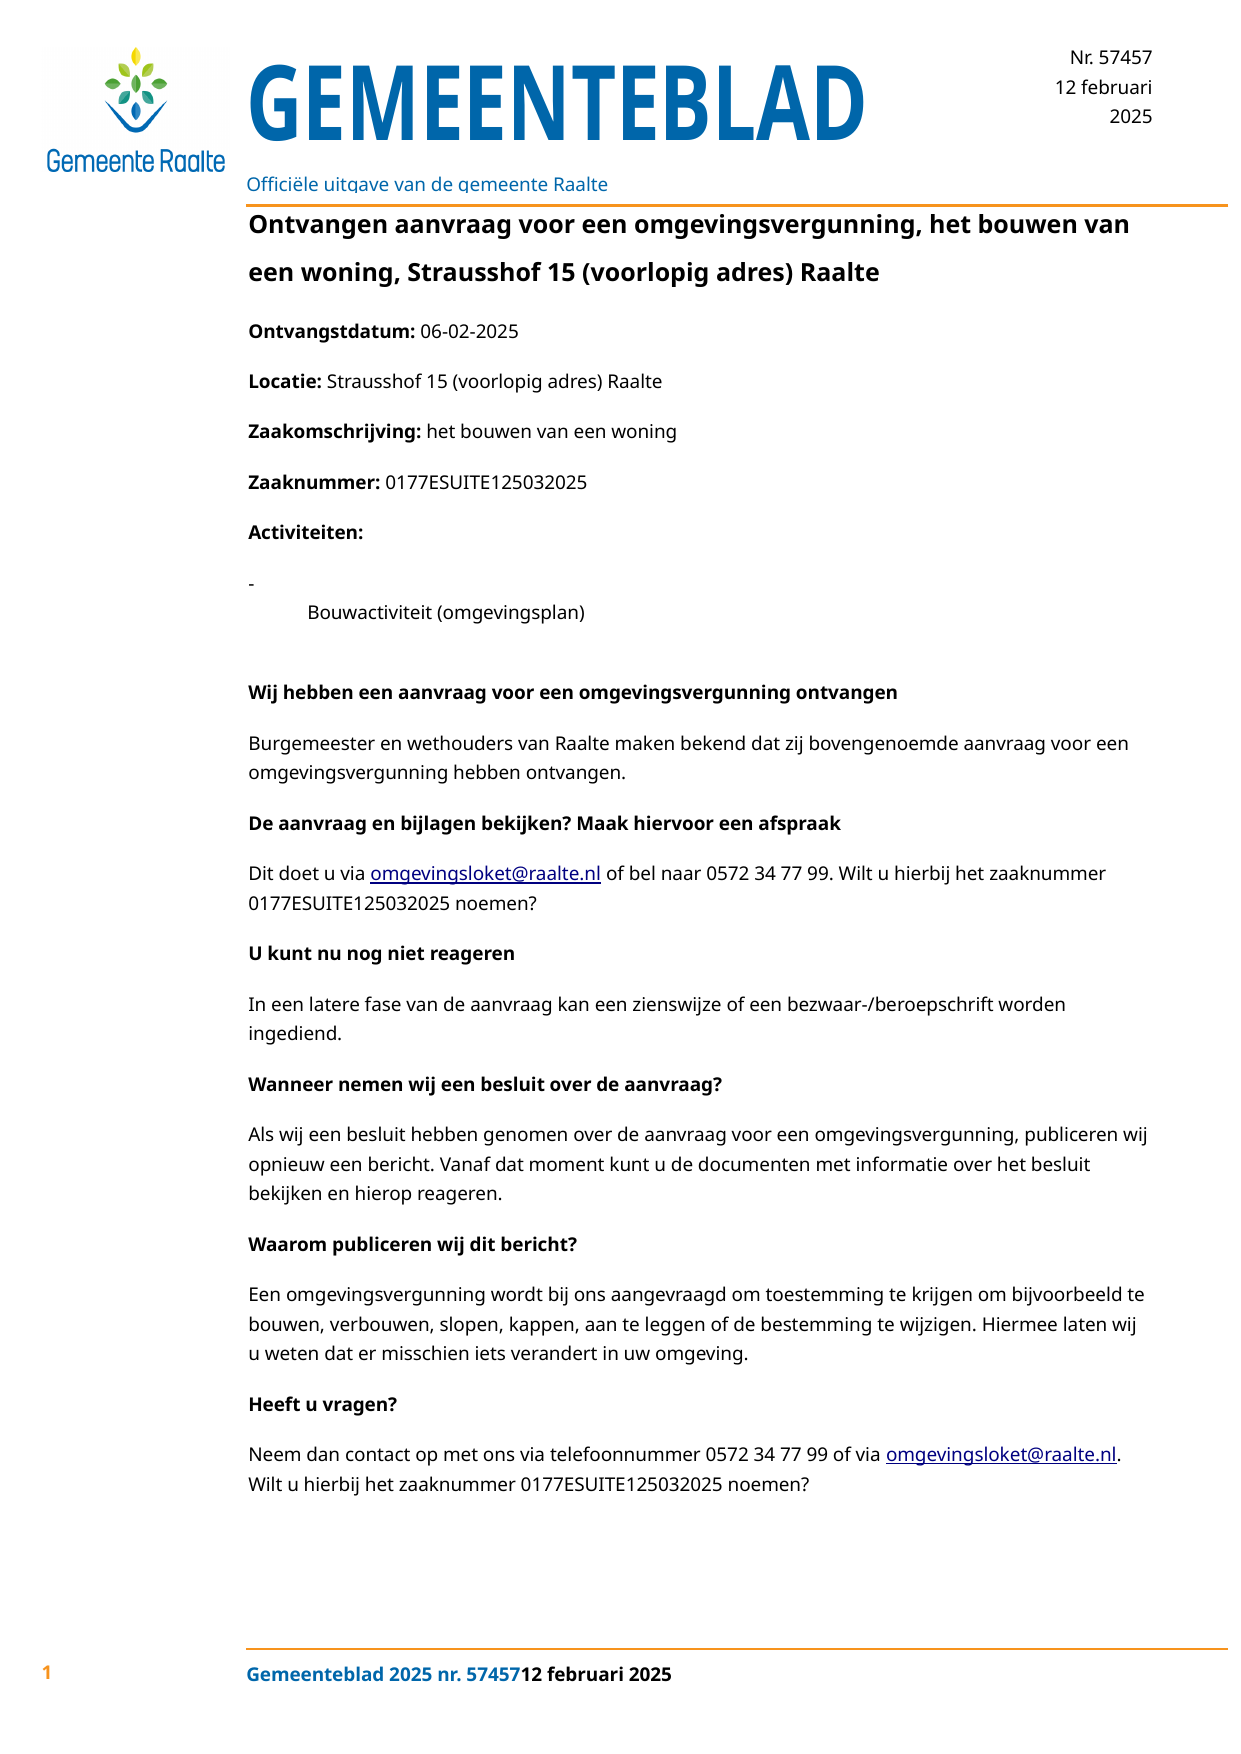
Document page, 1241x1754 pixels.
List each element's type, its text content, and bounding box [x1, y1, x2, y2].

list Bouwactiviteit (omgevingsplan) [248, 599, 1152, 625]
text Dit doet u via omgevingsloket@raalte.nl of bel naar 0572 34 77 99. Wilt u hierbij het zaaknummer 0177ESUITE125032025 noemen? [248, 860, 1152, 916]
text Een omgevingsvergunning wordt bij ons aangevraagd om toestemming te krijgen om bijvoorbeeld te bouwen, verbouwen, slopen, kappen, aan te leggen of de bestemming te wijzigen. Hiermee laten wij u weten dat er misschien iets verandert in uw omgeving. [248, 1281, 1152, 1366]
text Zaakomschrijving: het bouwen van een woning [248, 419, 1152, 444]
text In een latere fase van de aanvraag kan een zienswijze of een bezwaar-/beroepschrift worden ingediend. [248, 991, 1152, 1046]
text Locatie: Strausshof 15 (voorlopig adres) Raalte [248, 368, 1152, 394]
text Wanneer nemen wij een besluit over de aanvraag? [248, 1071, 1152, 1097]
text Waarom publiceren wij dit bericht? [248, 1231, 1152, 1257]
text Zaaknummer: 0177ESUITE125032025 [248, 469, 1152, 495]
text Ontvangstdatum: 06-02-2025 [248, 318, 1152, 344]
text Wij hebben een aanvraag voor een omgevingsvergunning ontvangen [248, 679, 1152, 705]
text Burgemeester en wethouders van Raalte maken bekend dat zij bovengenoemde aanvraag voor een omgevingsvergunning hebben ontvangen. [248, 730, 1152, 785]
picture [41, 47, 231, 172]
text De aanvraag en bijlagen bekijken? Maak hiervoor een afspraak [248, 810, 1152, 836]
text Als wij een besluit hebben genomen over de aanvraag voor een omgevingsvergunning, publiceren wij opnieuw een bericht. Vanaf dat moment kunt u de documenten met informatie over het besluit bekijken en hierop reageren. [248, 1121, 1152, 1206]
text Heeft u vragen? [248, 1391, 1152, 1417]
text Neem dan contact op met ons via telefoonnummer 0572 34 77 99 of via omgevingsloket@raalte.nl. Wilt u hierbij het zaaknummer 0177ESUITE125032025 noemen? [248, 1441, 1152, 1497]
text Activiteiten: [248, 519, 1152, 545]
text Ontvangen aanvraag voor een omgevingsvergunning, het bouwen van een woning, Strausshof 15 (voorlopig adres) Raalte [248, 207, 1152, 288]
text U kunt nu nog niet reageren [248, 940, 1152, 966]
